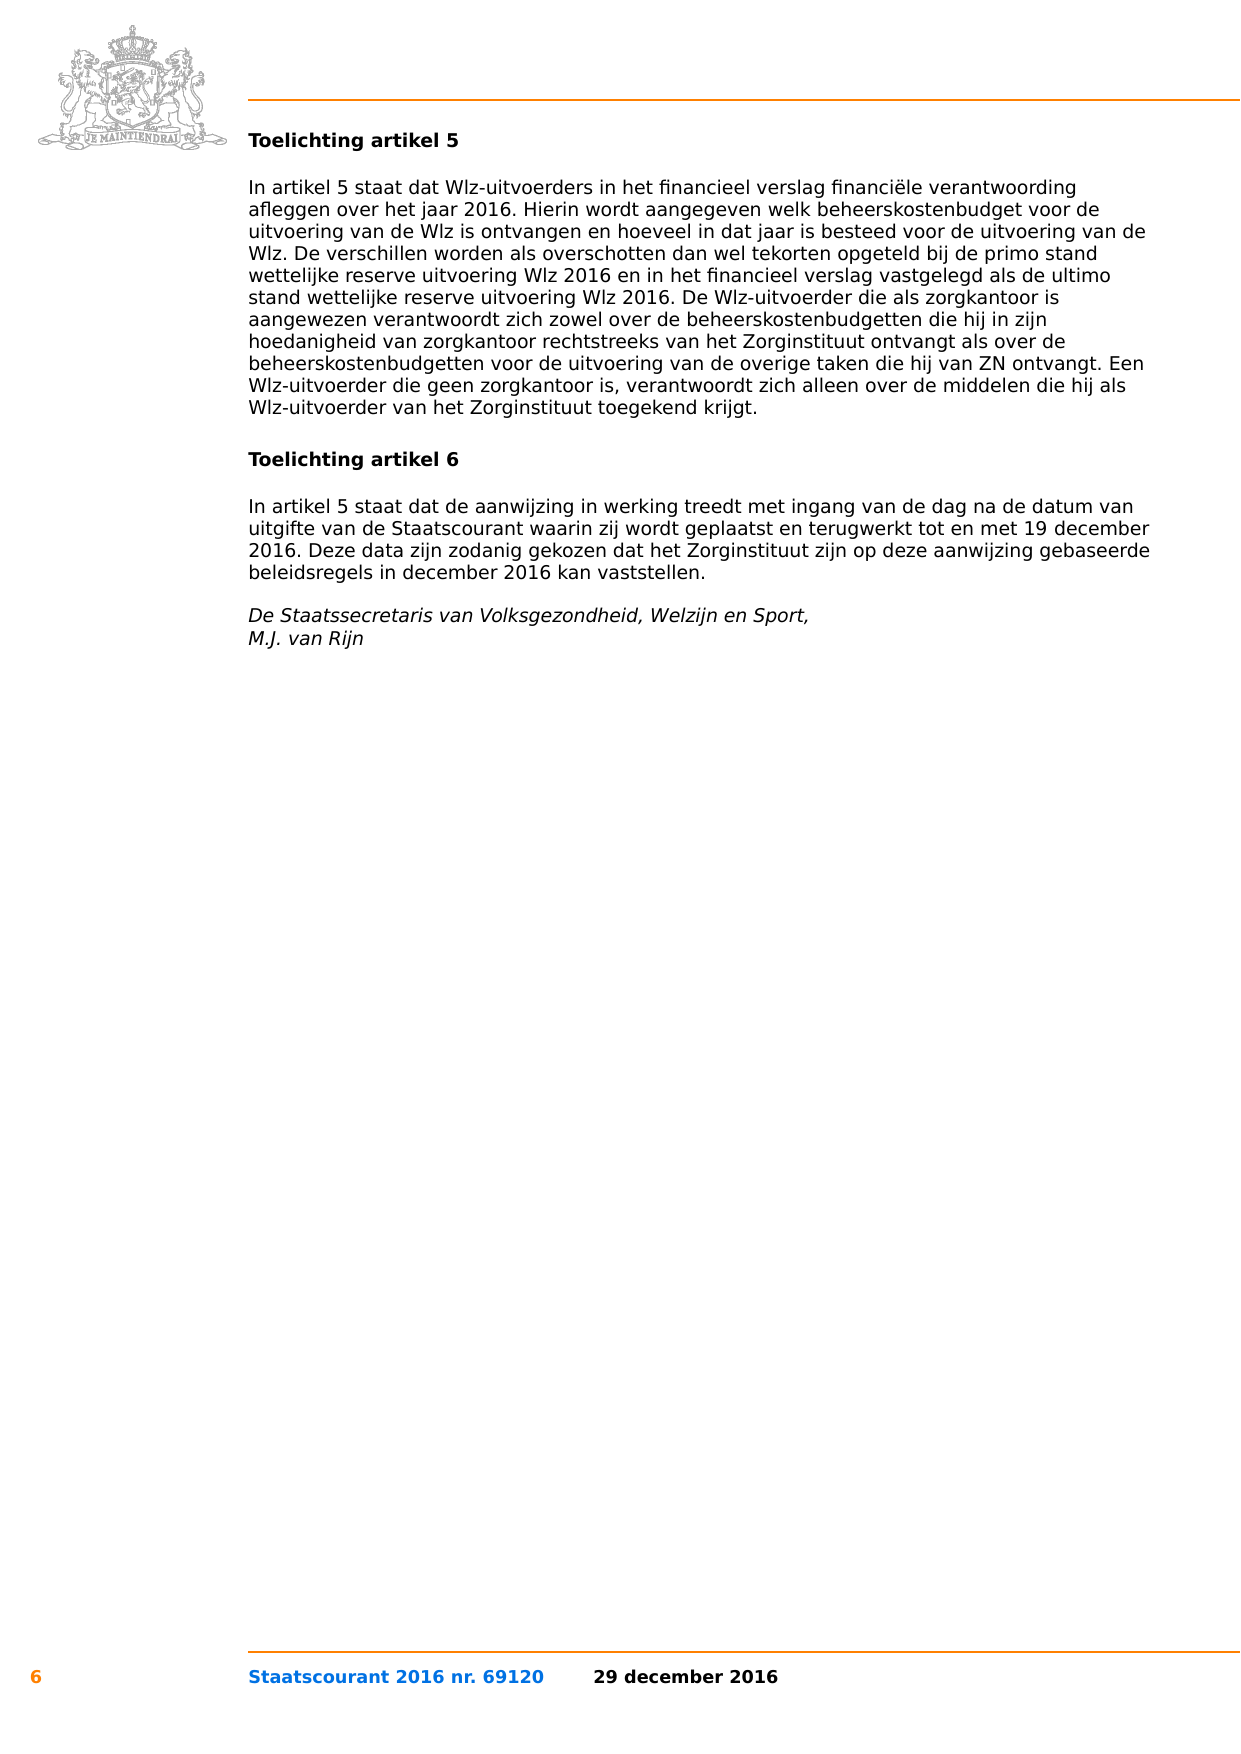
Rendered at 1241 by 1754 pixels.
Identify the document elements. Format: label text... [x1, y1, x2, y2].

text In artikel 5 staat dat Wlz-uitvoerders in het financieel verslag financiële verantwoording afleggen over het jaar 2016. Hierin wordt aangegeven welk beheerskostenbudget voor de uitvoering van de Wlz is ontvangen en hoeveel in dat jaar is besteed voor de uitvoering van de Wlz. De verschillen worden als overschotten dan wel tekorten opgeteld bij de primo stand wettelijke reserve uitvoering Wlz 2016 en in het financieel verslag vastgelegd als de ultimo stand wettelijke reserve uitvoering Wlz 2016. De Wlz-uitvoerder die als zorgkantoor is aangewezen verantwoordt zich zowel over de beheerskostenbudgetten die hij in zijn hoedanigheid van zorgkantoor rechtstreeks van het Zorginstituut ontvangt als over de beheerskostenbudgetten voor de uitvoering van de overige taken die hij van ZN ontvangt. Een Wlz-uitvoerder die geen zorgkantoor is, verantwoordt zich alleen over de middelen die hij als Wlz-uitvoerder van het Zorginstituut toegekend krijgt. [248, 177, 1163, 419]
subtitle Toelichting artikel 5 [248, 130, 1163, 152]
text In artikel 5 staat dat de aanwijzing in werking treedt met ingang van de dag na de datum van uitgifte van de Staatscourant waarin zij wordt geplaatst en terugwerkt tot en met 19 december 2016. Deze data zijn zodanig gekozen dat het Zorginstituut zijn op deze aanwijzing gebaseerde beleidsregels in december 2016 kan vaststellen. [248, 496, 1163, 583]
subtitle Toelichting artikel 6 [248, 449, 1163, 471]
picture [38, 25, 227, 150]
text De Staatssecretaris van Volksgezondheid, Welzijn en Sport, M.J. van Rijn [248, 605, 1163, 649]
